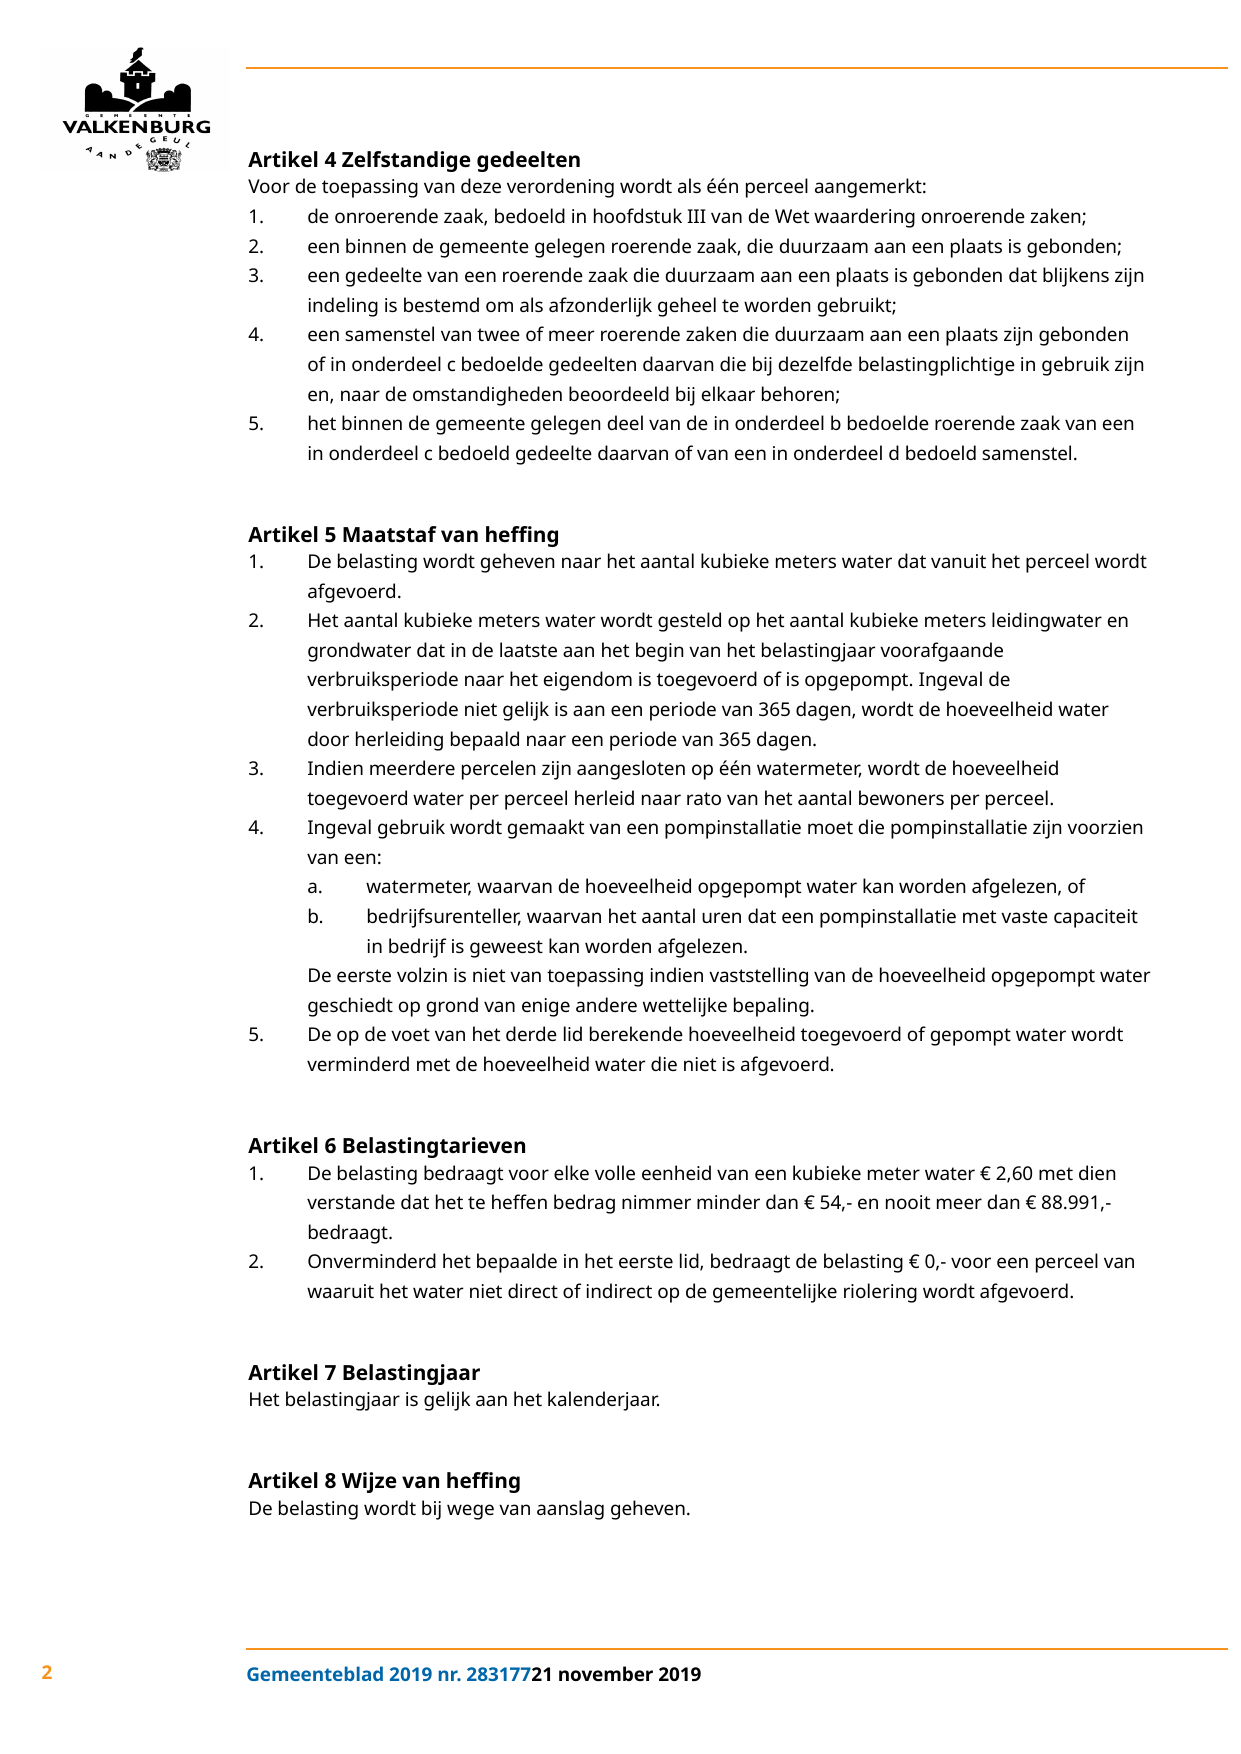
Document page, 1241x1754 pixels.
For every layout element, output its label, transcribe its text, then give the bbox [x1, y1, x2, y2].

text Artikel 6 Belastingtarieven [248, 1131, 1152, 1160]
list De belasting wordt geheven naar het aantal kubieke meters water dat vanuit het perceel wordt afgevoerd. [248, 548, 1152, 604]
list Het aantal kubieke meters water wordt gesteld op het aantal kubieke meters leidingwater en grondwater dat in de laatste aan het begin van het belastingjaar voorafgaande verbruiksperiode naar het eigendom is toegevoerd of is opgepompt. Ingeval de verbruiksperiode niet gelijk is aan een periode van 365 dagen, wordt de hoeveelheid water door herleiding bepaald naar een periode van 365 dagen. [248, 607, 1152, 752]
list De eerste volzin is niet van toepassing indien vaststelling van de hoeveelheid opgepompt water geschiedt op grond van enige andere wettelijke bepaling. [248, 962, 1152, 1018]
list het binnen de gemeente gelegen deel van de in onderdeel b bedoelde roerende zaak van een in onderdeel c bedoeld gedeelte daarvan of van een in onderdeel d bedoeld samenstel. [248, 410, 1152, 466]
text Artikel 8 Wijze van heffing [248, 1466, 1152, 1495]
list Onverminderd het bepaalde in het eerste lid, bedraagt de belasting € 0,- voor een perceel van waaruit het water niet direct of indirect op de gemeentelijke riolering wordt afgevoerd. [248, 1248, 1152, 1304]
list Ingeval gebruik wordt gemaakt van een pompinstallatie moet die pompinstallatie zijn voorzien van een: [248, 814, 1152, 870]
list Indien meerdere percelen zijn aangesloten op één watermeter, wordt de hoeveelheid toegevoerd water per perceel herleid naar rato van het aantal bewoners per perceel. [248, 755, 1152, 811]
text Het belastingjaar is gelijk aan het kalenderjaar. [248, 1386, 1152, 1412]
list een samenstel van twee of meer roerende zaken die duurzaam aan een plaats zijn gebonden of in onderdeel c bedoelde gedeelten daarvan die bij dezelfde belastingplichtige in gebruik zijn en, naar de omstandigheden beoordeeld bij elkaar behoren; [248, 322, 1152, 406]
list watermeter, waarvan de hoeveelheid opgepompt water kan worden afgelezen, of [307, 874, 1152, 899]
list een gedeelte van een roerende zaak die duurzaam aan een plaats is gebonden dat blijkens zijn indeling is bestemd om als afzonderlijk geheel te worden gebruikt; [248, 262, 1152, 318]
text Artikel 5 Maatstaf van heffing [248, 520, 1152, 548]
list De belasting bedraagt voor elke volle eenheid van een kubieke meter water € 2,60 met dien verstande dat het te heffen bedrag nimmer minder dan € 54,- en nooit meer dan € 88.991,- bedraagt. [248, 1160, 1152, 1244]
list De op de voet van het derde lid berekende hoeveelheid toegevoerd of gepompt water wordt verminderd met de hoeveelheid water die niet is afgevoerd. [248, 1022, 1152, 1077]
text Artikel 7 Belastingjaar [248, 1358, 1152, 1386]
text Artikel 4 Zelfstandige gedeelten [248, 145, 1152, 174]
text Voor de toepassing van deze verordening wordt als één perceel aangemerkt: [248, 174, 1152, 199]
list bedrijfsurenteller, waarvan het aantal uren dat een pompinstallatie met vaste capaciteit in bedrijf is geweest kan worden afgelezen. [307, 903, 1152, 959]
list de onroerende zaak, bedoeld in hoofdstuk III van de Wet waardering onroerende zaken; [248, 203, 1152, 229]
text De belasting wordt bij wege van aanslag geheven. [248, 1495, 1152, 1521]
picture [41, 47, 231, 172]
list een binnen de gemeente gelegen roerende zaak, die duurzaam aan een plaats is gebonden; [248, 233, 1152, 258]
